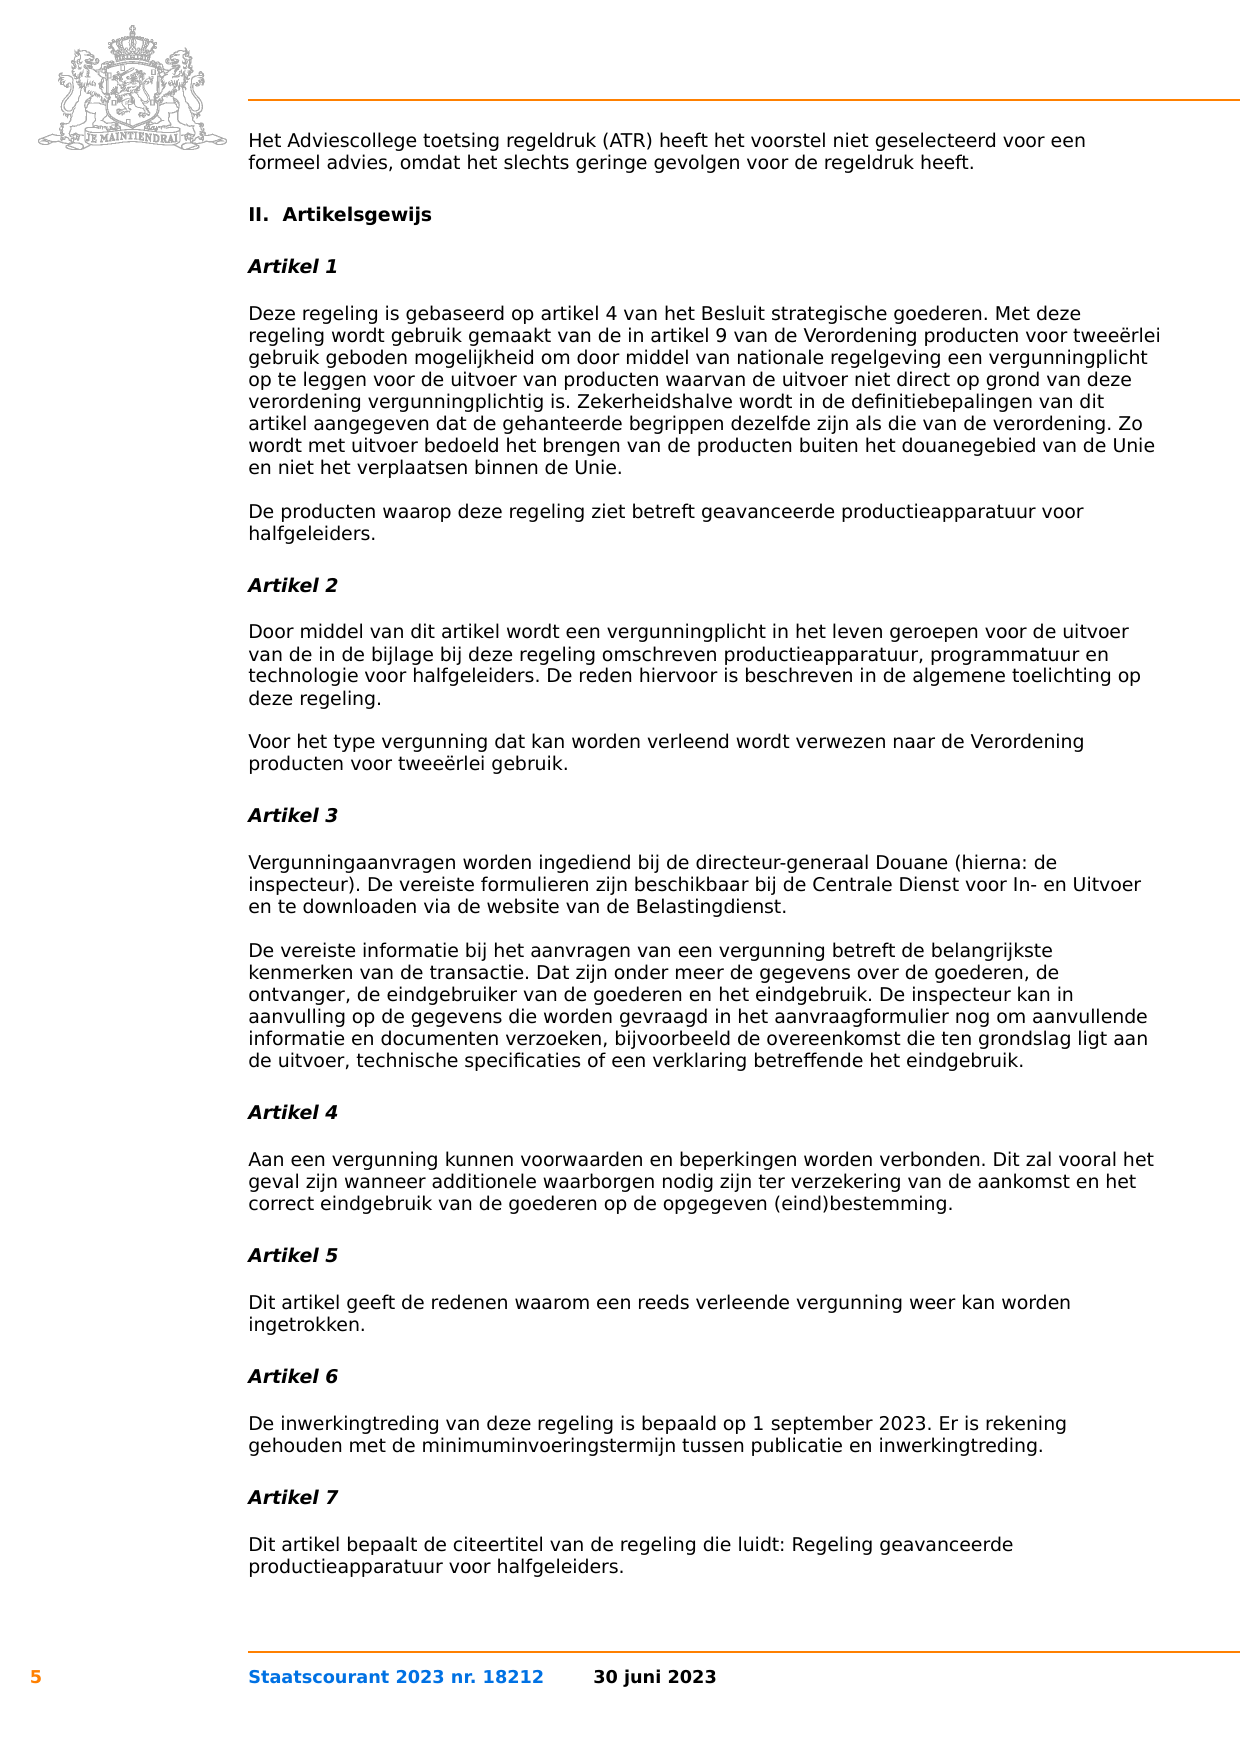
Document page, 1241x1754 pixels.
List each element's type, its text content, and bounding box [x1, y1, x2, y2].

subtitle Artikel 7 [248, 1487, 1163, 1509]
text Aan een vergunning kunnen voorwaarden en beperkingen worden verbonden. Dit zal vooral het geval zijn wanneer additionele waarborgen nodig zijn ter verzekering van de aankomst en het correct eindgebruik van de goederen op de opgegeven (eind)bestemming. [248, 1149, 1163, 1215]
subtitle Artikel 6 [248, 1366, 1163, 1388]
text Door middel van dit artikel wordt een vergunningplicht in het leven geroepen voor de uitvoer van de in de bijlage bij deze regeling omschreven productieapparatuur, programmatuur en technologie voor halfgeleiders. De reden hiervoor is beschreven in de algemene toelichting op deze regeling. [248, 621, 1163, 709]
text Voor het type vergunning dat kan worden verleend wordt verwezen naar de Verordening producten voor tweeërlei gebruik. [248, 731, 1163, 775]
subtitle Artikel 5 [248, 1245, 1163, 1267]
text De producten waarop deze regeling ziet betreft geavanceerde productieapparatuur voor halfgeleiders. [248, 501, 1163, 544]
text Het Adviescollege toetsing regeldruk (ATR) heeft het voorstel niet geselecteerd voor een formeel advies, omdat het slechts geringe gevolgen voor de regeldruk heeft. [248, 130, 1163, 174]
text Vergunningaanvragen worden ingediend bij de directeur-generaal Douane (hierna: de inspecteur). De vereiste formulieren zijn beschikbaar bij de Centrale Dienst voor In- en Uitvoer en te downloaden via de website van de Belastingdienst. [248, 852, 1163, 918]
text Deze regeling is gebaseerd op artikel 4 van het Besluit strategische goederen. Met deze regeling wordt gebruik gemaakt van de in artikel 9 van de Verordening producten voor tweeërlei gebruik geboden mogelijkheid om door middel van nationale regelgeving een vergunningplicht op te leggen voor de uitvoer van producten waarvan de uitvoer niet direct op grond van deze verordening vergunningplichtig is. Zekerheidshalve wordt in de definitiebepalingen van dit artikel aangegeven dat de gehanteerde begrippen dezelfde zijn als die van de verordening. Zo wordt met uitvoer bedoeld het brengen van de producten buiten het douanegebied van de Unie en niet het verplaatsen binnen de Unie. [248, 303, 1163, 479]
subtitle Artikel 2 [248, 574, 1163, 596]
text De inwerkingtreding van deze regeling is bepaald op 1 september 2023. Er is rekening gehouden met de minimuminvoeringstermijn tussen publicatie en inwerkingtreding. [248, 1413, 1163, 1457]
subtitle Artikel 4 [248, 1102, 1163, 1124]
text Dit artikel bepaalt de citeertitel van de regeling die luidt: Regeling geavanceerde productieapparatuur voor halfgeleiders. [248, 1534, 1163, 1578]
picture [38, 25, 227, 150]
subtitle Artikel 1 [248, 256, 1163, 278]
subtitle II. Artikelsgewijs [248, 204, 1163, 226]
subtitle Artikel 3 [248, 805, 1163, 827]
text Dit artikel geeft de redenen waarom een reeds verleende vergunning weer kan worden ingetrokken. [248, 1292, 1163, 1336]
text De vereiste informatie bij het aanvragen van een vergunning betreft de belangrijkste kenmerken van de transactie. Dat zijn onder meer de gegevens over de goederen, de ontvanger, de eindgebruiker van de goederen en het eindgebruik. De inspecteur kan in aanvulling op de gegevens die worden gevraagd in het aanvraagformulier nog om aanvullende informatie en documenten verzoeken, bijvoorbeeld de overeenkomst die ten grondslag ligt aan de uitvoer, technische specificaties of een verklaring betreffende het eindgebruik. [248, 940, 1163, 1072]
